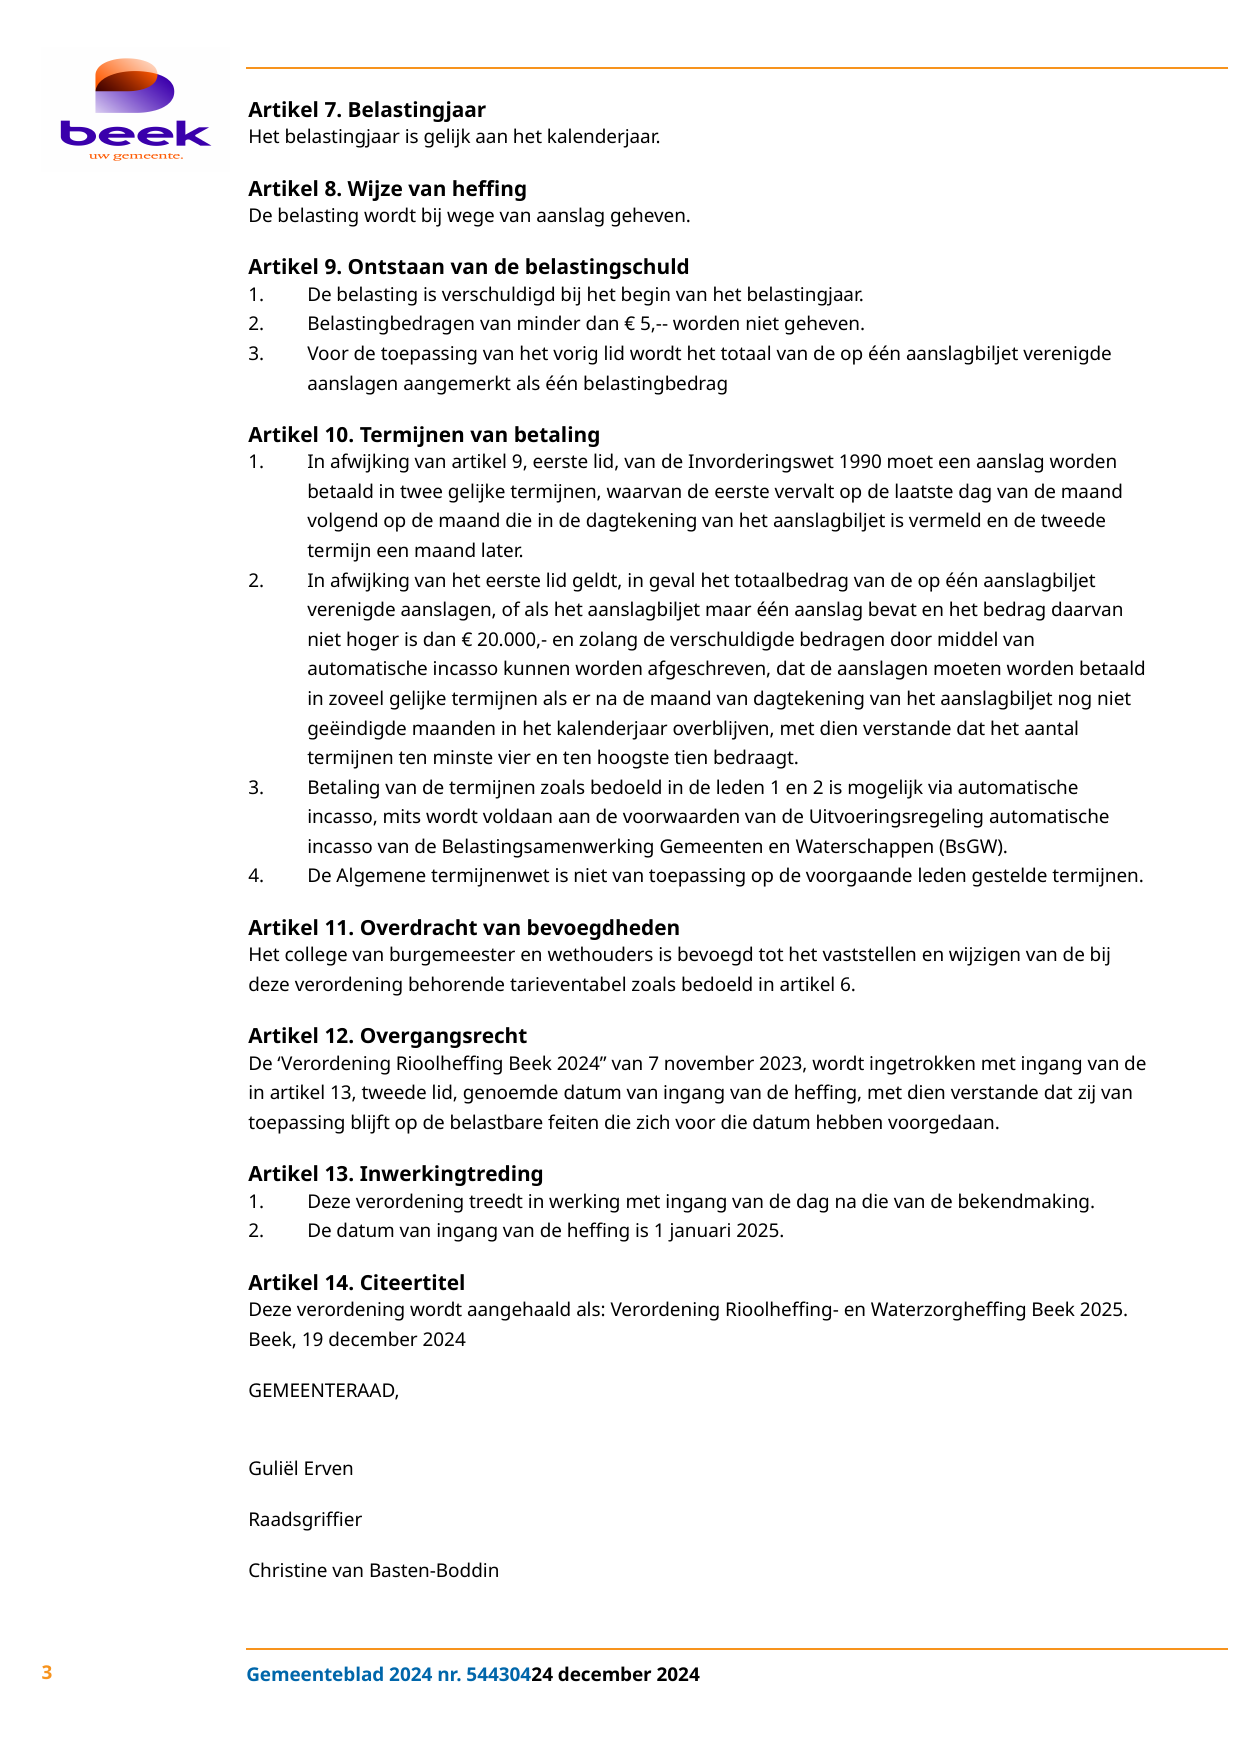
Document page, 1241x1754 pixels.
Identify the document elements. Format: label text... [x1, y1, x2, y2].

list Deze verordening treedt in werking met ingang van de dag na die van de bekendmaking. [248, 1188, 1152, 1214]
text Artikel 10. Termijnen van betaling [248, 420, 1152, 448]
text Raadsgriffier [248, 1506, 1152, 1532]
text De belasting wordt bij wege van aanslag geheven. [248, 202, 1152, 228]
text GEMEENTERAAD, [248, 1377, 1152, 1403]
text Het belastingjaar is gelijk aan het kalenderjaar. [248, 123, 1152, 149]
list De Algemene termijnenwet is niet van toepassing op de voorgaande leden gestelde termijnen. [248, 863, 1152, 888]
text Artikel 11. Overdracht van bevoegdheden [248, 913, 1152, 942]
text Beek, 19 december 2024 [248, 1326, 1152, 1352]
text Artikel 9. Ontstaan van de belastingschuld [248, 252, 1152, 281]
text Artikel 14. Citeertitel [248, 1268, 1152, 1296]
text Artikel 8. Wijze van heffing [248, 174, 1152, 202]
list In afwijking van artikel 9, eerste lid, van de Invorderingswet 1990 moet een aanslag worden betaald in twee gelijke termijnen, waarvan de eerste vervalt op de laatste dag van de maand volgend op de maand die in de dagtekening van het aanslagbiljet is vermeld en de tweede termijn een maand later. [248, 448, 1152, 563]
text Guliël Erven [248, 1455, 1152, 1480]
text Artikel 13. Inwerkingtreding [248, 1159, 1152, 1188]
list Betaling van de termijnen zoals bedoeld in de leden 1 en 2 is mogelijk via automatische incasso, mits wordt voldaan aan de voorwaarden van de Uitvoeringsregeling automatische incasso van de Belastingsamenwerking Gemeenten en Waterschappen (BsGW). [248, 774, 1152, 859]
list In afwijking van het eerste lid geldt, in geval het totaalbedrag van de op één aanslagbiljet verenigde aanslagen, of als het aanslagbiljet maar één aanslag bevat en het bedrag daarvan niet hoger is dan € 20.000,- en zolang de verschuldigde bedragen door middel van automatische incasso kunnen worden afgeschreven, dat de aanslagen moeten worden betaald in zoveel gelijke termijnen als er na de maand van dagtekening van het aanslagbiljet nog niet geëindigde maanden in het kalenderjaar overblijven, met dien verstande dat het aantal termijnen ten minste vier en ten hoogste tien bedraagt. [248, 567, 1152, 770]
text Het college van burgemeester en wethouders is bevoegd tot het vaststellen en wijzigen van de bij deze verordening behorende tarieventabel zoals bedoeld in artikel 6. [248, 942, 1152, 997]
picture [41, 47, 231, 172]
text Christine van Basten-Boddin [248, 1558, 1152, 1583]
text Artikel 7. Belastingjaar [248, 95, 1152, 123]
list Belastingbedragen van minder dan € 5,-- worden niet geheven. [248, 311, 1152, 336]
list De datum van ingang van de heffing is 1 januari 2025. [248, 1218, 1152, 1243]
text Deze verordening wordt aangehaald als: Verordening Rioolheffing- en Waterzorgheffing Beek 2025. [248, 1296, 1152, 1322]
list De belasting is verschuldigd bij het begin van het belastingjaar. [248, 281, 1152, 307]
list Voor de toepassing van het vorig lid wordt het totaal van de op één aanslagbiljet verenigde aanslagen aangemerkt als één belastingbedrag [248, 340, 1152, 395]
text De ‘Verordening Rioolheffing Beek 2024” van 7 november 2023, wordt ingetrokken met ingang van de in artikel 13, tweede lid, genoemde datum van ingang van de heffing, met dien verstande dat zij van toepassing blijft op de belastbare feiten die zich voor die datum hebben voorgedaan. [248, 1050, 1152, 1135]
text Artikel 12. Overgangsrecht [248, 1022, 1152, 1050]
